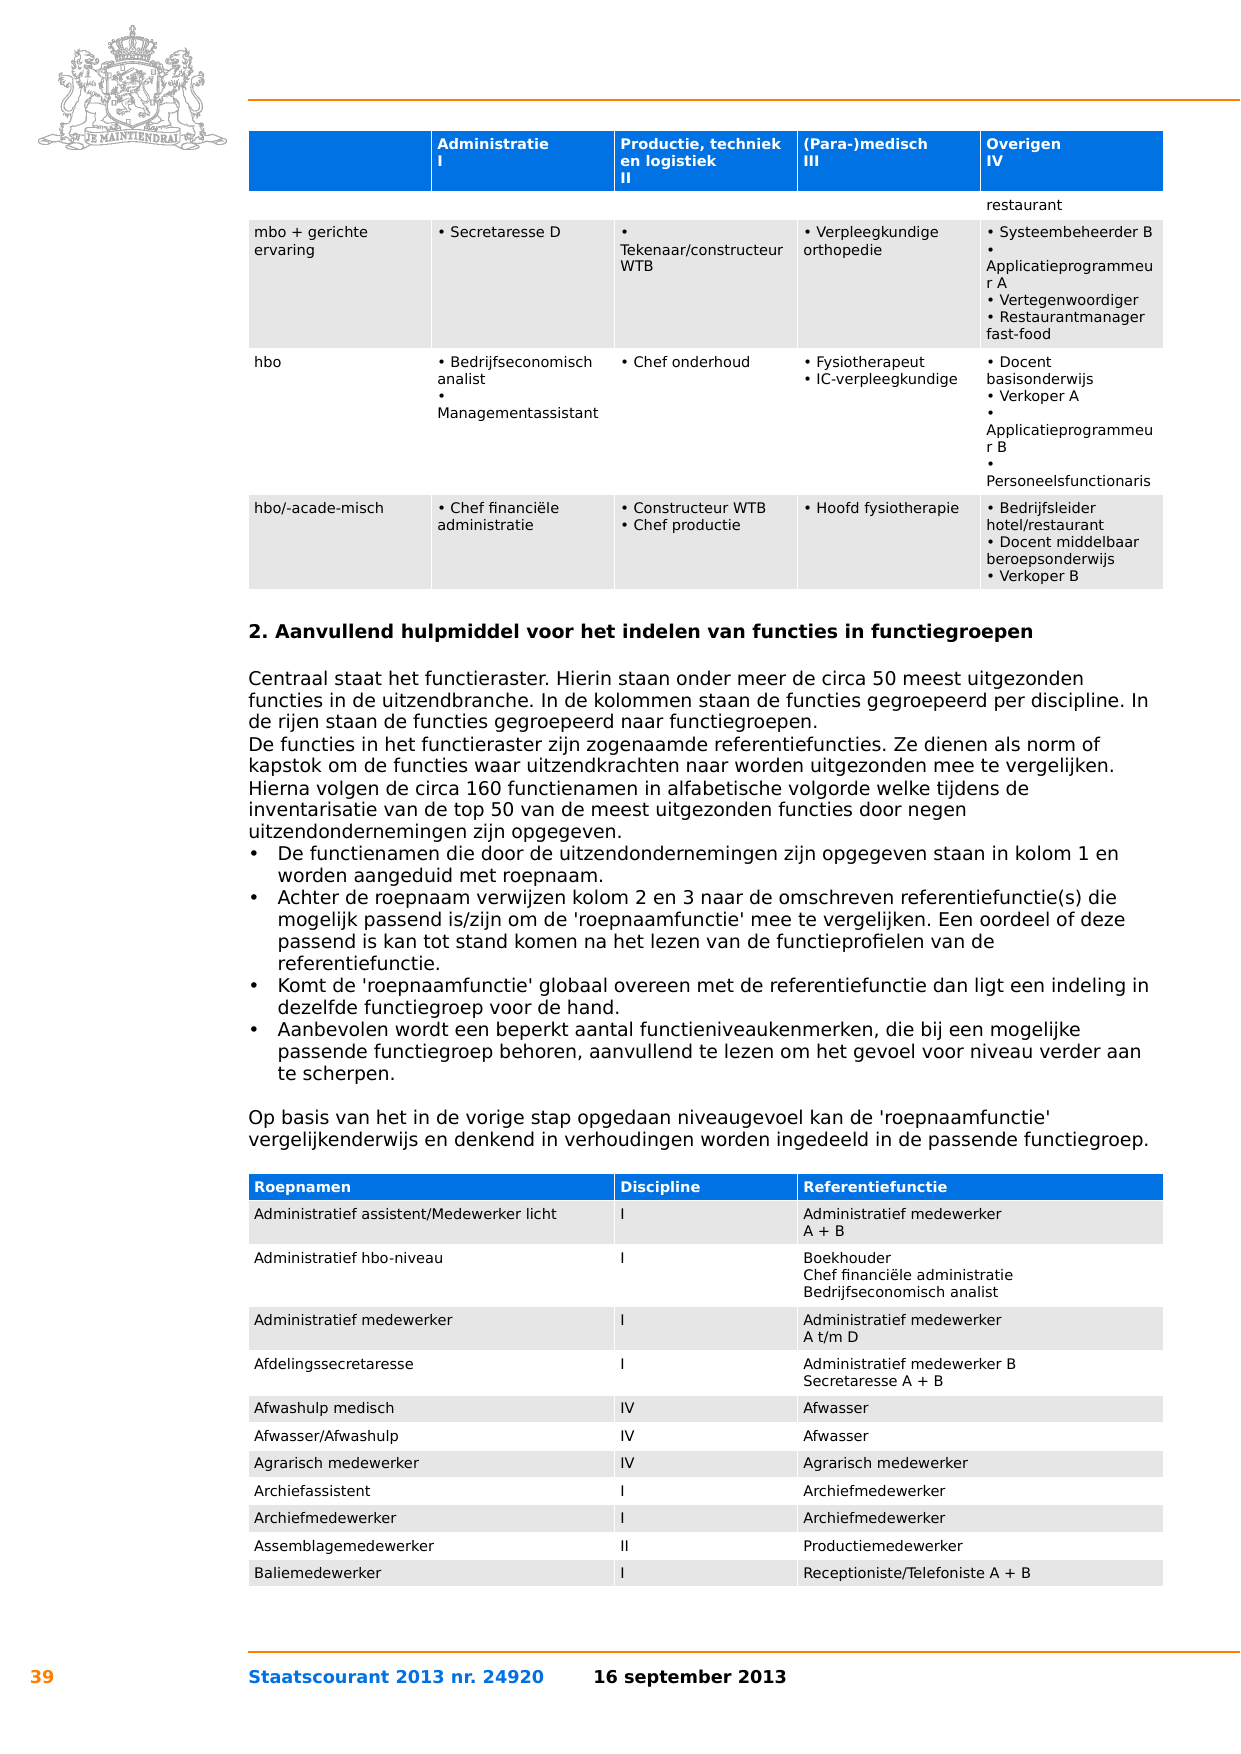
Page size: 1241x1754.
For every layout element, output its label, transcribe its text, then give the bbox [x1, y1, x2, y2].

table_header Productie, techniek en logistiek II [615, 131, 797, 191]
table_cell • Bedrijfseconomisch analist • Managementassistant [432, 349, 614, 494]
table_cell Assemblagemedewerker [249, 1533, 614, 1559]
table_cell I [615, 1351, 797, 1395]
table_cell • Hoofd fysiotherapie [798, 495, 980, 589]
table_cell Archiefmedewerker [249, 1505, 614, 1532]
table_cell IV [615, 1423, 797, 1449]
picture [38, 25, 227, 150]
table_cell Afdelingssecretaresse [249, 1351, 614, 1395]
table_cell • Systeembeheerder B • Applicatieprogrammeur A • Vertegenwoordiger • Restaurantmanager fast-food [981, 220, 1163, 348]
table_cell • Chef financiële administratie [432, 495, 614, 589]
table_cell Administratief medewerker [249, 1307, 614, 1350]
table_cell Afwasser/Afwashulp [249, 1423, 614, 1449]
table_cell restaurant [981, 192, 1163, 219]
table_cell Administratief medewerker B Secretaresse A + B [798, 1351, 1163, 1395]
table_cell hbo/-acade-misch [249, 495, 431, 589]
table_cell Administratief medewerker A t/m D [798, 1307, 1163, 1350]
table_cell I [615, 1505, 797, 1532]
table_cell • Docent basisonderwijs • Verkoper A • Applicatieprogrammeur B • Personeelsfunctionaris [981, 349, 1163, 494]
table_cell Agrarisch medewerker [798, 1451, 1163, 1477]
table_cell [798, 192, 980, 219]
table_cell Afwasser [798, 1423, 1163, 1449]
table_cell I [615, 1246, 797, 1306]
table_cell Administratief assistent/Medewerker licht [249, 1201, 614, 1244]
table_cell • Chef onderhoud [615, 349, 797, 494]
table_cell [249, 192, 431, 219]
text • Komt de 'roepnaamfunctie' globaal overeen met de referentiefunctie dan ligt een indeling in dezelfde functiegroep voor de hand. [248, 975, 1163, 1019]
text • De functienamen die door de uitzendondernemingen zijn opgegeven staan in kolom 1 en worden aangeduid met roepnaam. [248, 843, 1163, 887]
table_cell Archiefmedewerker [798, 1478, 1163, 1504]
table_cell mbo + gerichte ervaring [249, 220, 431, 348]
table_cell Boekhouder Chef financiële administratie Bedrijfseconomisch analist [798, 1246, 1163, 1306]
table_cell Baliemedewerker [249, 1560, 614, 1586]
text • Aanbevolen wordt een beperkt aantal functieniveaukenmerken, die bij een mogelijke passende functiegroep behoren, aanvullend te lezen om het gevoel voor niveau verder aan te scherpen. [248, 1019, 1163, 1085]
table_cell • Tekenaar/constructeur WTB [615, 220, 797, 348]
table_cell II [615, 1533, 797, 1559]
table_cell Administratief hbo-niveau [249, 1246, 614, 1306]
table_header [249, 131, 431, 191]
table_cell Administratief medewerker A + B [798, 1201, 1163, 1244]
table_cell • Bedrijfsleider hotel/restaurant • Docent middelbaar beroepsonderwijs • Verkoper B [981, 495, 1163, 589]
table_cell hbo [249, 349, 431, 494]
text Op basis van het in de vorige stap opgedaan niveaugevoel kan de 'roepnaamfunctie' vergelijkenderwijs en denkend in verhoudingen worden ingedeeld in de passende functiegroep. [248, 1107, 1163, 1151]
table_cell Archiefmedewerker [798, 1505, 1163, 1532]
table_cell • Secretaresse D [432, 220, 614, 348]
table_cell Afwasser [798, 1396, 1163, 1422]
table_cell I [615, 1478, 797, 1504]
table_cell I [615, 1307, 797, 1350]
table_cell • Fysiotherapeut • IC-verpleegkundige [798, 349, 980, 494]
table_cell Productiemedewerker [798, 1533, 1163, 1559]
table_cell [432, 192, 614, 219]
table_cell Archiefassistent [249, 1478, 614, 1504]
table_cell Agrarisch medewerker [249, 1451, 614, 1477]
table_cell [615, 192, 797, 219]
text De functies in het functieraster zijn zogenaamde referentiefuncties. Ze dienen als norm of kapstok om de functies waar uitzendkrachten naar worden uitgezonden mee te vergelijken. [248, 733, 1163, 777]
table_cell IV [615, 1396, 797, 1422]
text • Achter de roepnaam verwijzen kolom 2 en 3 naar de omschreven referentiefunctie(s) die mogelijk passend is/zijn om de 'roepnaamfunctie' mee te vergelijken. Een oordeel of deze passend is kan tot stand komen na het lezen van de functieprofielen van de referentiefunctie. [248, 887, 1163, 975]
table_cell Afwashulp medisch [249, 1396, 614, 1422]
subtitle 2. Aanvullend hulpmiddel voor het indelen van functies in functiegroepen [248, 621, 1163, 642]
text Centraal staat het functieraster. Hierin staan onder meer de circa 50 meest uitgezonden functies in de uitzendbranche. In de kolommen staan de functies gegroepeerd per discipline. In de rijen staan de functies gegroepeerd naar functiegroepen. [248, 667, 1163, 733]
table_cell I [615, 1201, 797, 1244]
table_header (Para-)medisch III [798, 131, 980, 191]
table_header Discipline [615, 1174, 797, 1200]
table_header Overigen IV [981, 131, 1163, 191]
table_cell Receptioniste/Telefoniste A + B [798, 1560, 1163, 1586]
table_cell • Constructeur WTB • Chef productie [615, 495, 797, 589]
table_header Administratie I [432, 131, 614, 191]
table_header Referentiefunctie [798, 1174, 1163, 1200]
table_header Roepnamen [249, 1174, 614, 1200]
text Hierna volgen de circa 160 functienamen in alfabetische volgorde welke tijdens de inventarisatie van de top 50 van de meest uitgezonden functies door negen uitzendondernemingen zijn opgegeven. [248, 777, 1163, 843]
table_cell IV [615, 1451, 797, 1477]
table_cell I [615, 1560, 797, 1586]
table_cell • Verpleegkundige orthopedie [798, 220, 980, 348]
